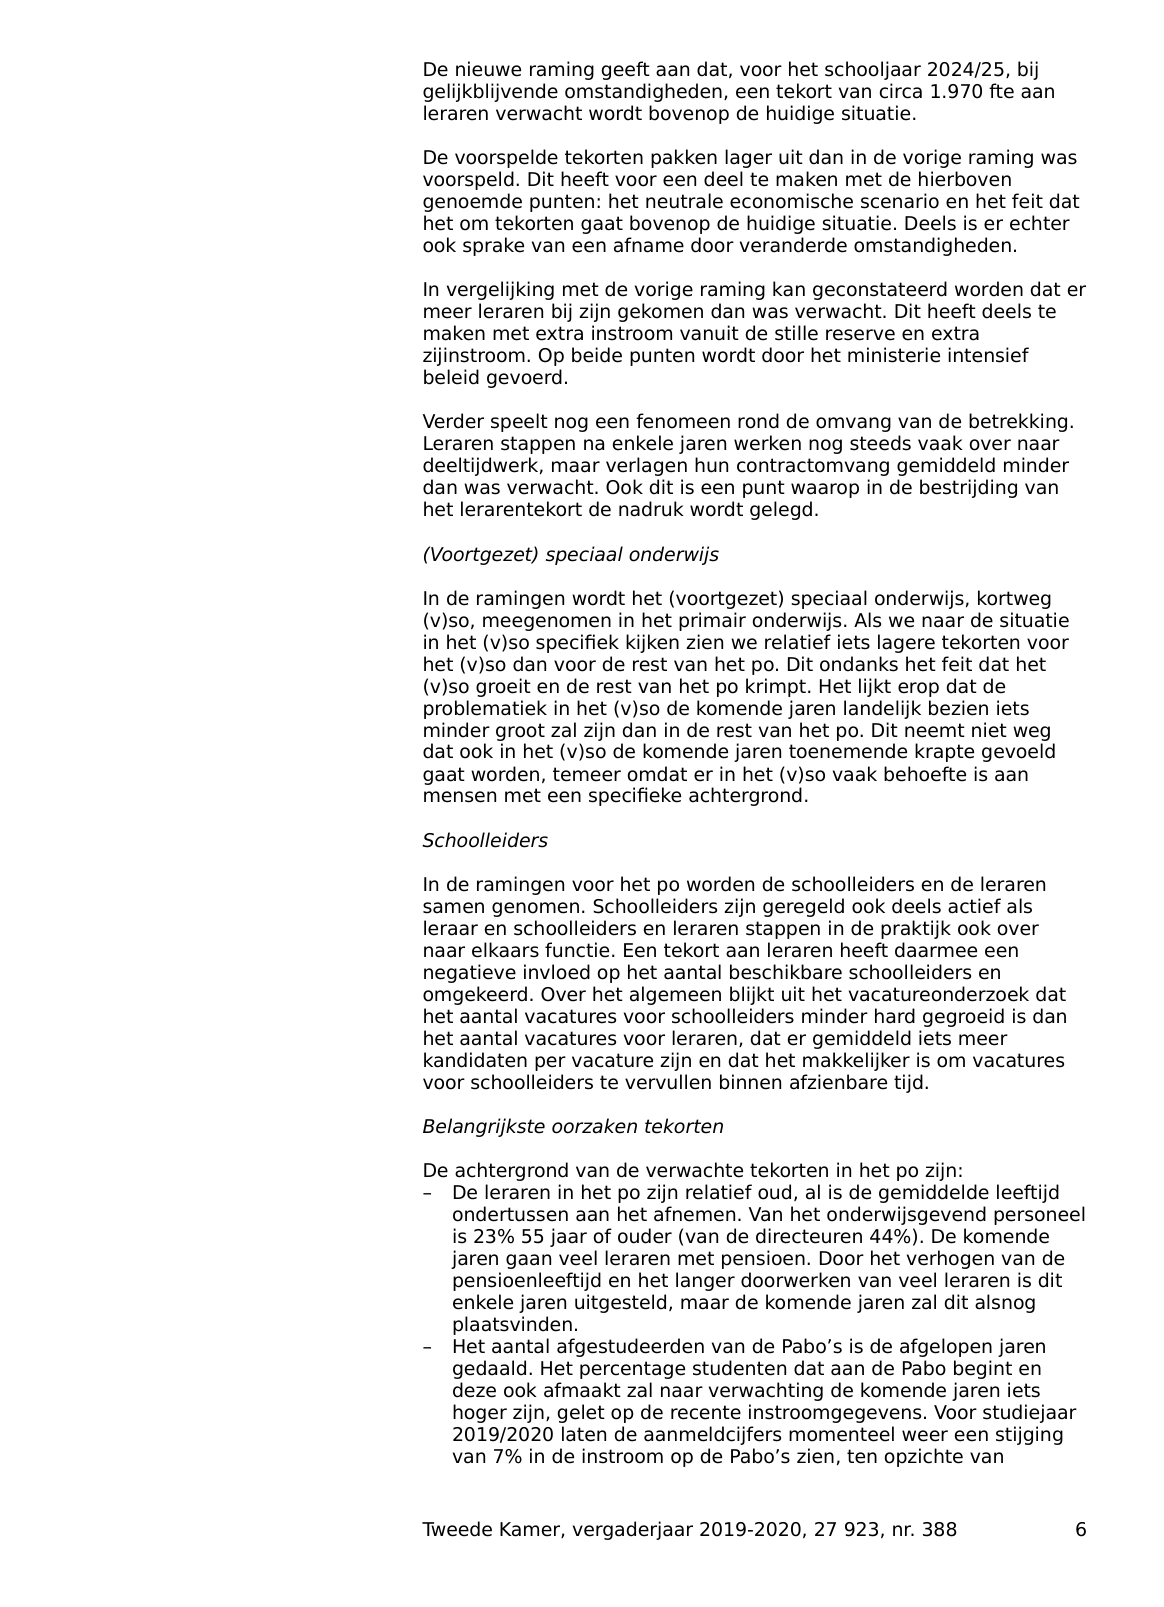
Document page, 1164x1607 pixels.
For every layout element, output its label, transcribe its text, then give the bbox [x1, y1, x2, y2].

subtitle Belangrijkste oorzaken tekorten [422, 1116, 1087, 1138]
text In de ramingen voor het po worden de schoolleiders en de leraren samen genomen. Schoolleiders zijn geregeld ook deels actief als leraar en schoolleiders en leraren stappen in de praktijk ook over naar elkaars functie. Een tekort aan leraren heeft daarmee een negatieve invloed op het aantal beschikbare schoolleiders en omgekeerd. Over het algemeen blijkt uit het vacatureonderzoek dat het aantal vacatures voor schoolleiders minder hard gegroeid is dan het aantal vacatures voor leraren, dat er gemiddeld iets meer kandidaten per vacature zijn en dat het makkelijker is om vacatures voor schoolleiders te vervullen binnen afzienbare tijd. [422, 874, 1087, 1093]
text In de ramingen wordt het (voortgezet) speciaal onderwijs, kortweg (v)so, meegenomen in het primair onderwijs. Als we naar de situatie in het (v)so specifiek kijken zien we relatief iets lagere tekorten voor het (v)so dan voor de rest van het po. Dit ondanks het feit dat het (v)so groeit en de rest van het po krimpt. Het lijkt erop dat de problematiek in het (v)so de komende jaren landelijk bezien iets minder groot zal zijn dan in de rest van het po. Dit neemt niet weg dat ook in het (v)so de komende jaren toenemende krapte gevoeld gaat worden, temeer omdat er in het (v)so vaak behoefte is aan mensen met een specifieke achtergrond. [422, 588, 1087, 807]
subtitle (Voortgezet) speciaal onderwijs [422, 543, 1087, 565]
text Verder speelt nog een fenomeen rond de omvang van de betrekking. Leraren stappen na enkele jaren werken nog steeds vaak over naar deeltijdwerk, maar verlagen hun contractomvang gemiddeld minder dan was verwacht. Ook dit is een punt waarop in de bestrijding van het lerarentekort de nadruk wordt gelegd. [422, 411, 1087, 521]
text – De leraren in het po zijn relatief oud, al is de gemiddelde leeftijd ondertussen aan het afnemen. Van het onderwijsgevend personeel is 23% 55 jaar of ouder (van de directeuren 44%). De komende jaren gaan veel leraren met pensioen. Door het verhogen van de pensioenleeftijd en het langer doorwerken van veel leraren is dit enkele jaren uitgesteld, maar de komende jaren zal dit alsnog plaatsvinden. [422, 1182, 1087, 1336]
text De nieuwe raming geeft aan dat, voor het schooljaar 2024/25, bij gelijkblijvende omstandigheden, een tekort van circa 1.970 fte aan leraren verwacht wordt bovenop de huidige situatie. [422, 59, 1087, 125]
text De voorspelde tekorten pakken lager uit dan in de vorige raming was voorspeld. Dit heeft voor een deel te maken met de hierboven genoemde punten: het neutrale economische scenario en het feit dat het om tekorten gaat bovenop de huidige situatie. Deels is er echter ook sprake van een afname door veranderde omstandigheden. [422, 147, 1087, 257]
text – Het aantal afgestudeerden van de Pabo’s is de afgelopen jaren gedaald. Het percentage studenten dat aan de Pabo begint en deze ook afmaakt zal naar verwachting de komende jaren iets hoger zijn, gelet op de recente instroomgegevens. Voor studiejaar 2019/2020 laten de aanmeldcijfers momenteel weer een stijging van 7% in de instroom op de Pabo’s zien, ten opzichte van [422, 1336, 1087, 1468]
text In vergelijking met de vorige raming kan geconstateerd worden dat er meer leraren bij zijn gekomen dan was verwacht. Dit heeft deels te maken met extra instroom vanuit de stille reserve en extra zijinstroom. Op beide punten wordt door het ministerie intensief beleid gevoerd. [422, 279, 1087, 389]
text De achtergrond van de verwachte tekorten in het po zijn: [422, 1160, 1087, 1182]
subtitle Schoolleiders [422, 829, 1087, 852]
